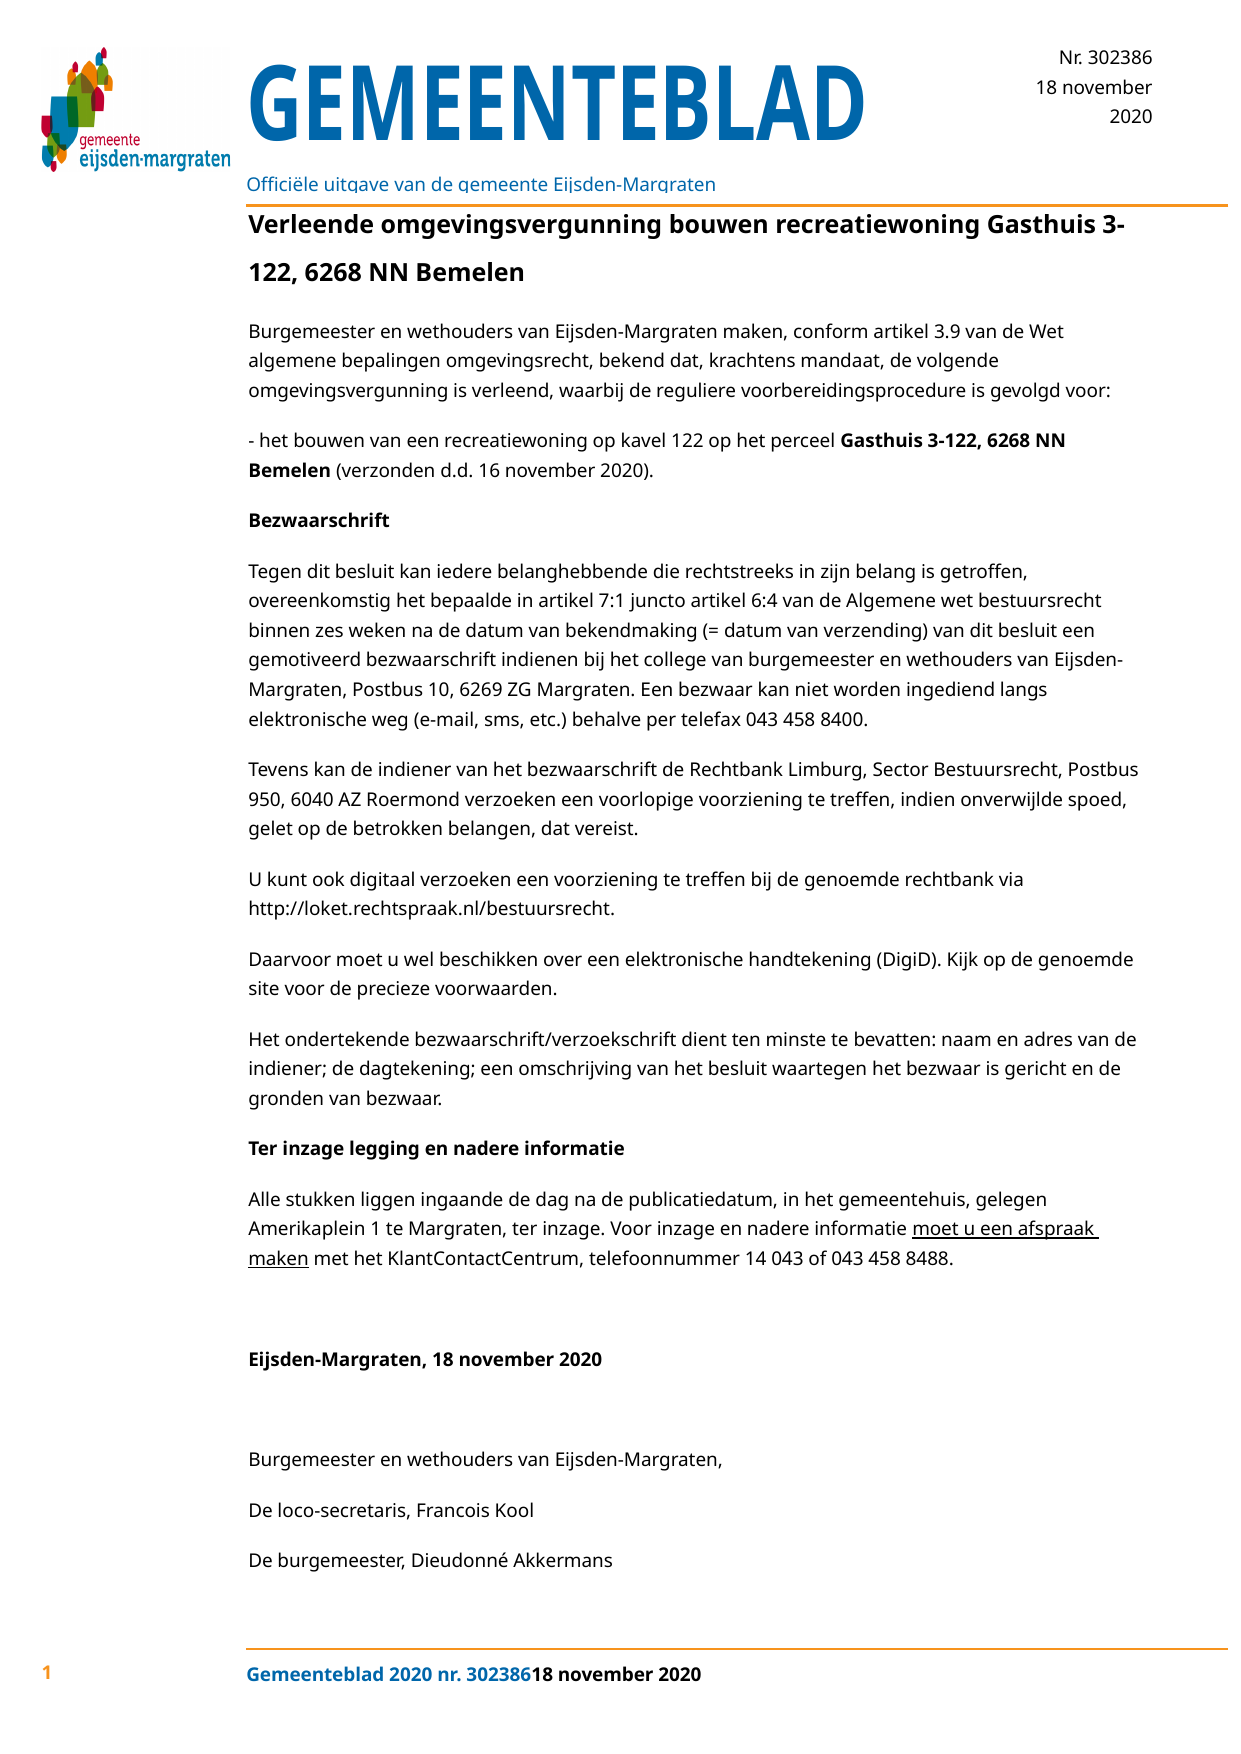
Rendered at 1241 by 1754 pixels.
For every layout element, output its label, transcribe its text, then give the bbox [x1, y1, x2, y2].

text Burgemeester en wethouders van Eijsden-Margraten, [248, 1447, 1152, 1472]
text Daarvoor moet u wel beschikken over een elektronische handtekening (DigiD). Kijk op de genoemde site voor de precieze voorwaarden. [248, 946, 1152, 1001]
text Bezwaarschrift [248, 507, 1152, 533]
text Eijsden-Margraten, 18 november 2020 [248, 1346, 1152, 1372]
text Verleende omgevingsvergunning bouwen recreatiewoning Gasthuis 3-122, 6268 NN Bemelen [248, 207, 1152, 288]
text Tegen dit besluit kan iedere belanghebbende die rechtstreeks in zijn belang is getroffen, overeenkomstig het bepaalde in artikel 7:1 juncto artikel 6:4 van de Algemene wet bestuursrecht binnen zes weken na de datum van bekendmaking (= datum van verzending) van dit besluit een gemotiveerd bezwaarschrift indienen bij het college van burgemeester en wethouders van Eijsden-Margraten, Postbus 10, 6269 ZG Margraten. Een bezwaar kan niet worden ingediend langs elektronische weg (e-mail, sms, etc.) behalve per telefax 043 458 8400. [248, 558, 1152, 732]
text De burgemeester, Dieudonné Akkermans [248, 1547, 1152, 1573]
text Ter inzage legging en nadere informatie [248, 1135, 1152, 1161]
text Tevens kan de indiener van het bezwaarschrift de Rechtbank Limburg, Sector Bestuursrecht, Postbus 950, 6040 AZ Roermond verzoeken een voorlopige voorziening te treffen, indien onverwijlde spoed, gelet op de betrokken belangen, dat vereist. [248, 756, 1152, 841]
text - het bouwen van een recreatiewoning op kavel 122 op het perceel Gasthuis 3-122, 6268 NN Bemelen (verzonden d.d. 16 november 2020). [248, 427, 1152, 483]
text De loco-secretaris, Francois Kool [248, 1497, 1152, 1523]
text U kunt ook digitaal verzoeken een voorziening te treffen bij de genoemde rechtbank via http://loket.rechtspraak.nl/bestuursrecht. [248, 866, 1152, 921]
picture [41, 47, 231, 172]
text Het ondertekende bezwaarschrift/verzoekschrift dient ten minste te bevatten: naam en adres van de indiener; de dagtekening; een omschrijving van het besluit waartegen het bezwaar is gericht en de gronden van bezwaar. [248, 1026, 1152, 1111]
text Burgemeester en wethouders van Eijsden-Margraten maken, conform artikel 3.9 van de Wet algemene bepalingen omgevingsrecht, bekend dat, krachtens mandaat, de volgende omgevingsvergunning is verleend, waarbij de reguliere voorbereidingsprocedure is gevolgd voor: [248, 318, 1152, 403]
text Alle stukken liggen ingaande de dag na de publicatiedatum, in het gemeentehuis, gelegen Amerikaplein 1 te Margraten, ter inzage. Voor inzage en nadere informatie moet u een afspraak maken met het KlantContactCentrum, telefoonnummer 14 043 of 043 458 8488. [248, 1186, 1152, 1271]
